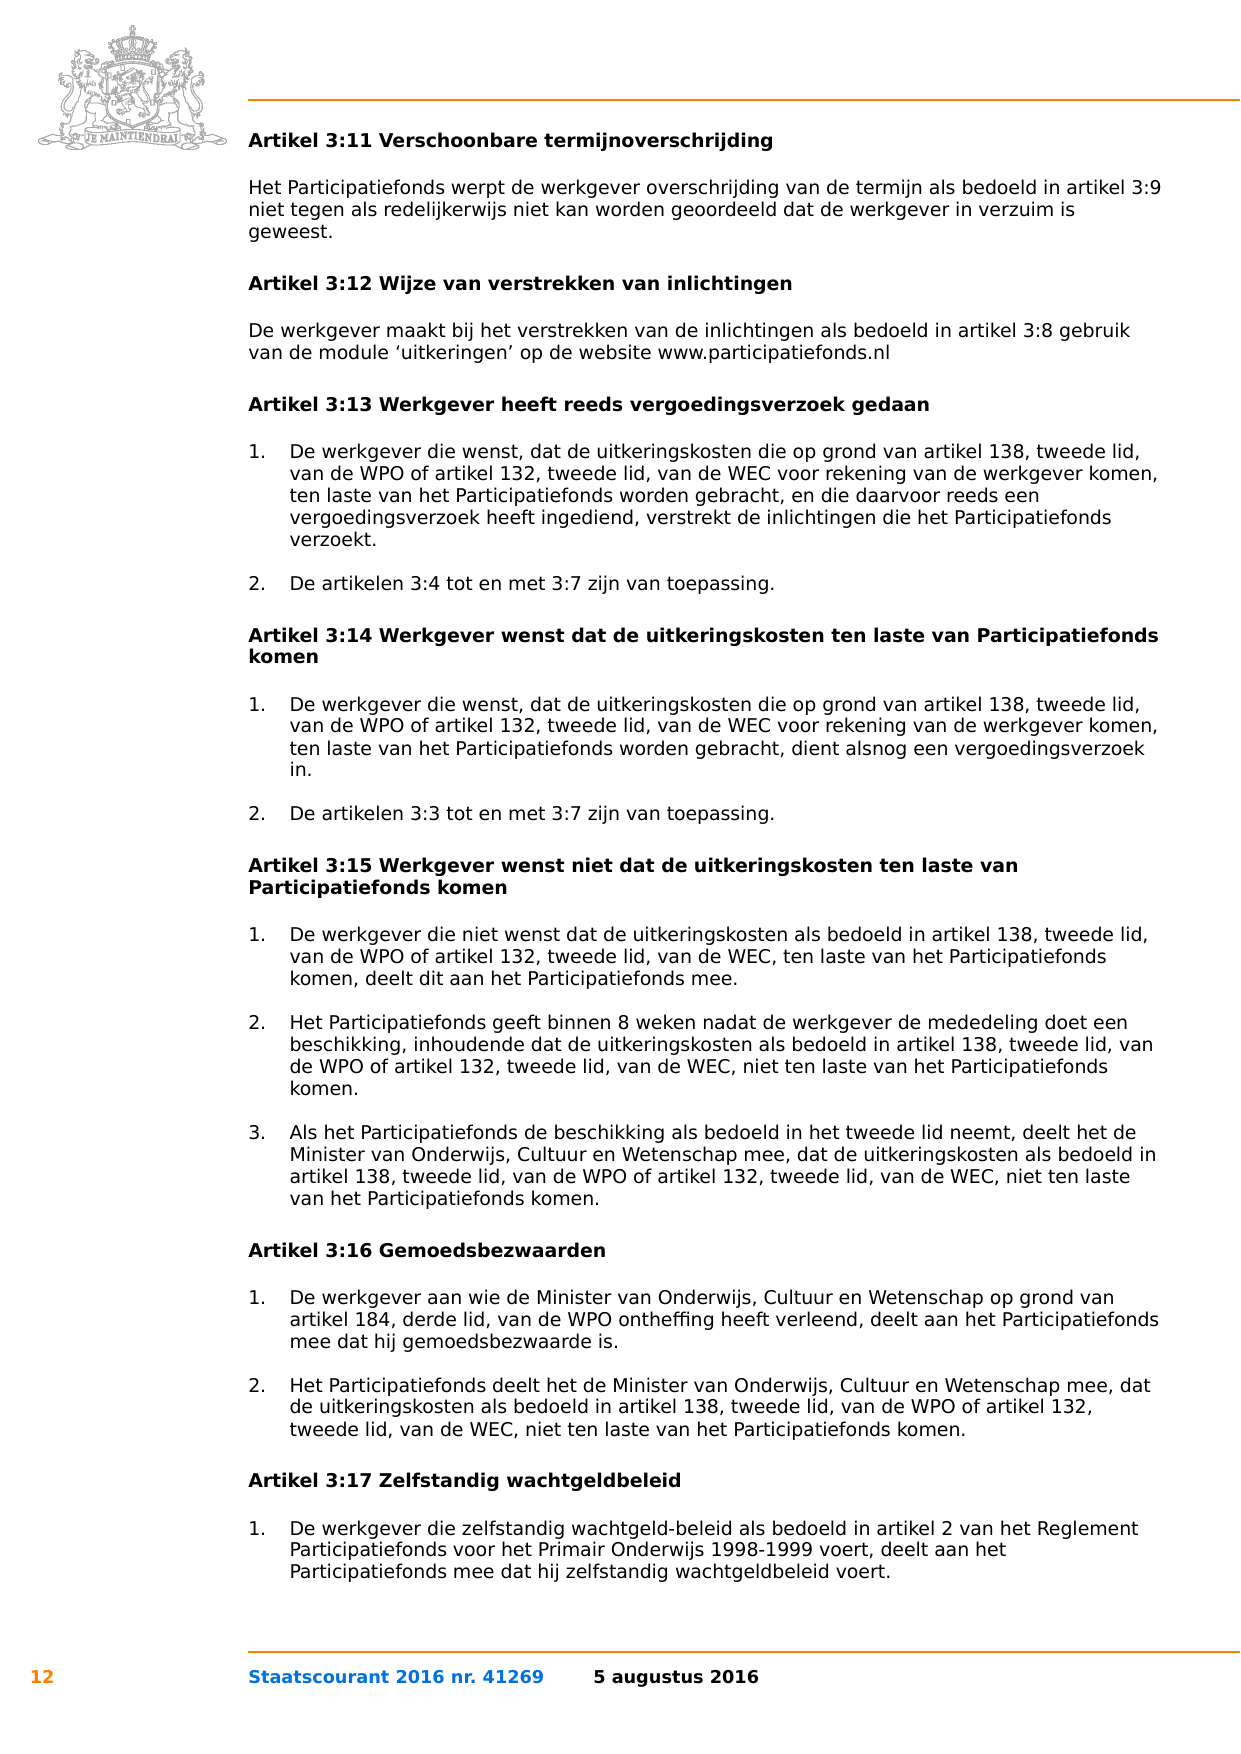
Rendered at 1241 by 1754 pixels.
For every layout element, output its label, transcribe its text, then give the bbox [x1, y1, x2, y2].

text 1. De werkgever die wenst, dat de uitkeringskosten die op grond van artikel 138, tweede lid, van de WPO of artikel 132, tweede lid, van de WEC voor rekening van de werkgever komen, ten laste van het Participatiefonds worden gebracht, dient alsnog een vergoedingsverzoek in. [248, 693, 1163, 781]
subtitle Artikel 3:14 Werkgever wenst dat de uitkeringskosten ten laste van Participatiefonds komen [248, 624, 1163, 668]
text 1. De werkgever die wenst, dat de uitkeringskosten die op grond van artikel 138, tweede lid, van de WPO of artikel 132, tweede lid, van de WEC voor rekening van de werkgever komen, ten laste van het Participatiefonds worden gebracht, en die daarvoor reeds een vergoedingsverzoek heeft ingediend, verstrekt de inlichtingen die het Participatiefonds verzoekt. [248, 441, 1163, 551]
text De werkgever maakt bij het verstrekken van de inlichtingen als bedoeld in artikel 3:8 gebruik van de module ‘uitkeringen’ op de website www.participatiefonds.nl [248, 320, 1163, 364]
subtitle Artikel 3:16 Gemoedsbezwaarden [248, 1240, 1163, 1262]
subtitle Artikel 3:15 Werkgever wenst niet dat de uitkeringskosten ten laste van Participatiefonds komen [248, 855, 1163, 899]
text 1. De werkgever die zelfstandig wachtgeld-beleid als bedoeld in artikel 2 van het Reglement Participatiefonds voor het Primair Onderwijs 1998-1999 voert, deelt aan het Participatiefonds mee dat hij zelfstandig wachtgeldbeleid voert. [248, 1517, 1163, 1583]
subtitle Artikel 3:11 Verschoonbare termijnoverschrijding [248, 130, 1163, 152]
subtitle Artikel 3:12 Wijze van verstrekken van inlichtingen [248, 273, 1163, 295]
text 1. De werkgever aan wie de Minister van Onderwijs, Cultuur en Wetenschap op grond van artikel 184, derde lid, van de WPO ontheffing heeft verleend, deelt aan het Participatiefonds mee dat hij gemoedsbezwaarde is. [248, 1287, 1163, 1353]
text 2. Het Participatiefonds deelt het de Minister van Onderwijs, Cultuur en Wetenschap mee, dat de uitkeringskosten als bedoeld in artikel 138, tweede lid, van de WPO of artikel 132, tweede lid, van de WEC, niet ten laste van het Participatiefonds komen. [248, 1374, 1163, 1440]
subtitle Artikel 3:17 Zelfstandig wachtgeldbeleid [248, 1470, 1163, 1492]
subtitle Artikel 3:13 Werkgever heeft reeds vergoedingsverzoek gedaan [248, 394, 1163, 416]
text Het Participatiefonds werpt de werkgever overschrijding van de termijn als bedoeld in artikel 3:9 niet tegen als redelijkerwijs niet kan worden geoordeeld dat de werkgever in verzuim is geweest. [248, 177, 1163, 243]
text 3. Als het Participatiefonds de beschikking als bedoeld in het tweede lid neemt, deelt het de Minister van Onderwijs, Cultuur en Wetenschap mee, dat de uitkeringskosten als bedoeld in artikel 138, tweede lid, van de WPO of artikel 132, tweede lid, van de WEC, niet ten laste van het Participatiefonds komen. [248, 1122, 1163, 1210]
text 2. De artikelen 3:3 tot en met 3:7 zijn van toepassing. [248, 803, 1163, 825]
text 2. De artikelen 3:4 tot en met 3:7 zijn van toepassing. [248, 572, 1163, 594]
text 2. Het Participatiefonds geeft binnen 8 weken nadat de werkgever de mededeling doet een beschikking, inhoudende dat de uitkeringskosten als bedoeld in artikel 138, tweede lid, van de WPO of artikel 132, tweede lid, van de WEC, niet ten laste van het Participatiefonds komen. [248, 1012, 1163, 1100]
text 1. De werkgever die niet wenst dat de uitkeringskosten als bedoeld in artikel 138, tweede lid, van de WPO of artikel 132, tweede lid, van de WEC, ten laste van het Participatiefonds komen, deelt dit aan het Participatiefonds mee. [248, 924, 1163, 990]
picture [38, 25, 227, 150]
